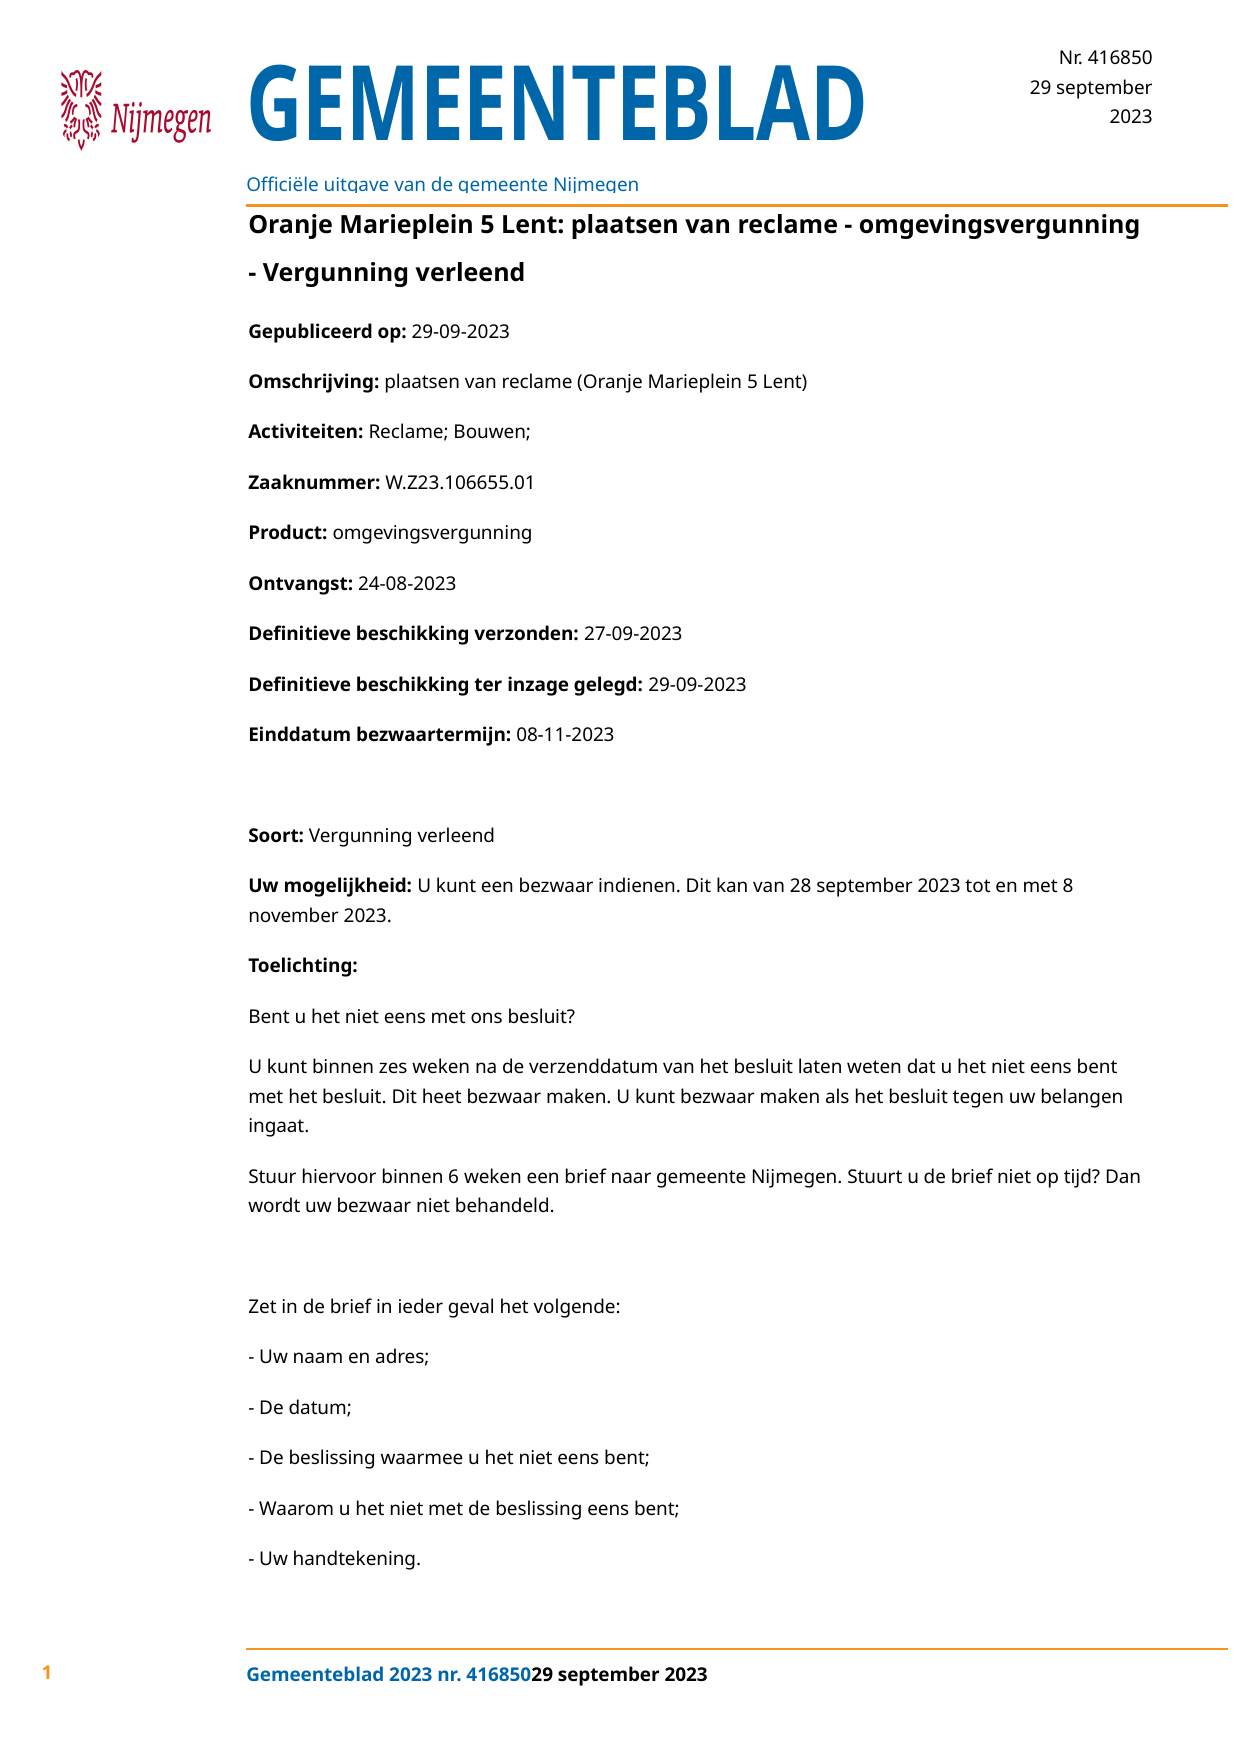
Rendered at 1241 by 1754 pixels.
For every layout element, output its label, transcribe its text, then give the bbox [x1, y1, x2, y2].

text U kunt binnen zes weken na de verzenddatum van het besluit laten weten dat u het niet eens bent met het besluit. Dit heet bezwaar maken. U kunt bezwaar maken als het besluit tegen uw belangen ingaat. [248, 1053, 1152, 1138]
text Einddatum bezwaartermijn: 08-11-2023 [248, 721, 1152, 747]
text Soort: Vergunning verleend [248, 822, 1152, 848]
text Bent u het niet eens met ons besluit? [248, 1003, 1152, 1029]
text - De datum; [248, 1394, 1152, 1420]
text Activiteiten: Reclame; Bouwen; [248, 419, 1152, 444]
text - Waarom u het niet met de beslissing eens bent; [248, 1495, 1152, 1521]
text - Uw handtekening. [248, 1545, 1152, 1571]
text - De beslissing waarmee u het niet eens bent; [248, 1444, 1152, 1470]
picture [41, 47, 231, 172]
text Ontvangst: 24-08-2023 [248, 570, 1152, 596]
text Toelichting: [248, 952, 1152, 978]
text Definitieve beschikking verzonden: 27-09-2023 [248, 620, 1152, 646]
text Product: omgevingsvergunning [248, 519, 1152, 545]
text Definitieve beschikking ter inzage gelegd: 29-09-2023 [248, 671, 1152, 697]
text Zet in de brief in ieder geval het volgende: [248, 1293, 1152, 1319]
text - Uw naam en adres; [248, 1344, 1152, 1369]
text Gepubliceerd op: 29-09-2023 [248, 318, 1152, 344]
text Oranje Marieplein 5 Lent: plaatsen van reclame - omgevingsvergunning - Vergunning verleend [248, 207, 1152, 288]
text Omschrijving: plaatsen van reclame (Oranje Marieplein 5 Lent) [248, 368, 1152, 394]
text Uw mogelijkheid: U kunt een bezwaar indienen. Dit kan van 28 september 2023 tot en met 8 november 2023. [248, 872, 1152, 928]
text Zaaknummer: W.Z23.106655.01 [248, 469, 1152, 495]
text Stuur hiervoor binnen 6 weken een brief naar gemeente Nijmegen. Stuurt u de brief niet op tijd? Dan wordt uw bezwaar niet behandeld. [248, 1163, 1152, 1218]
